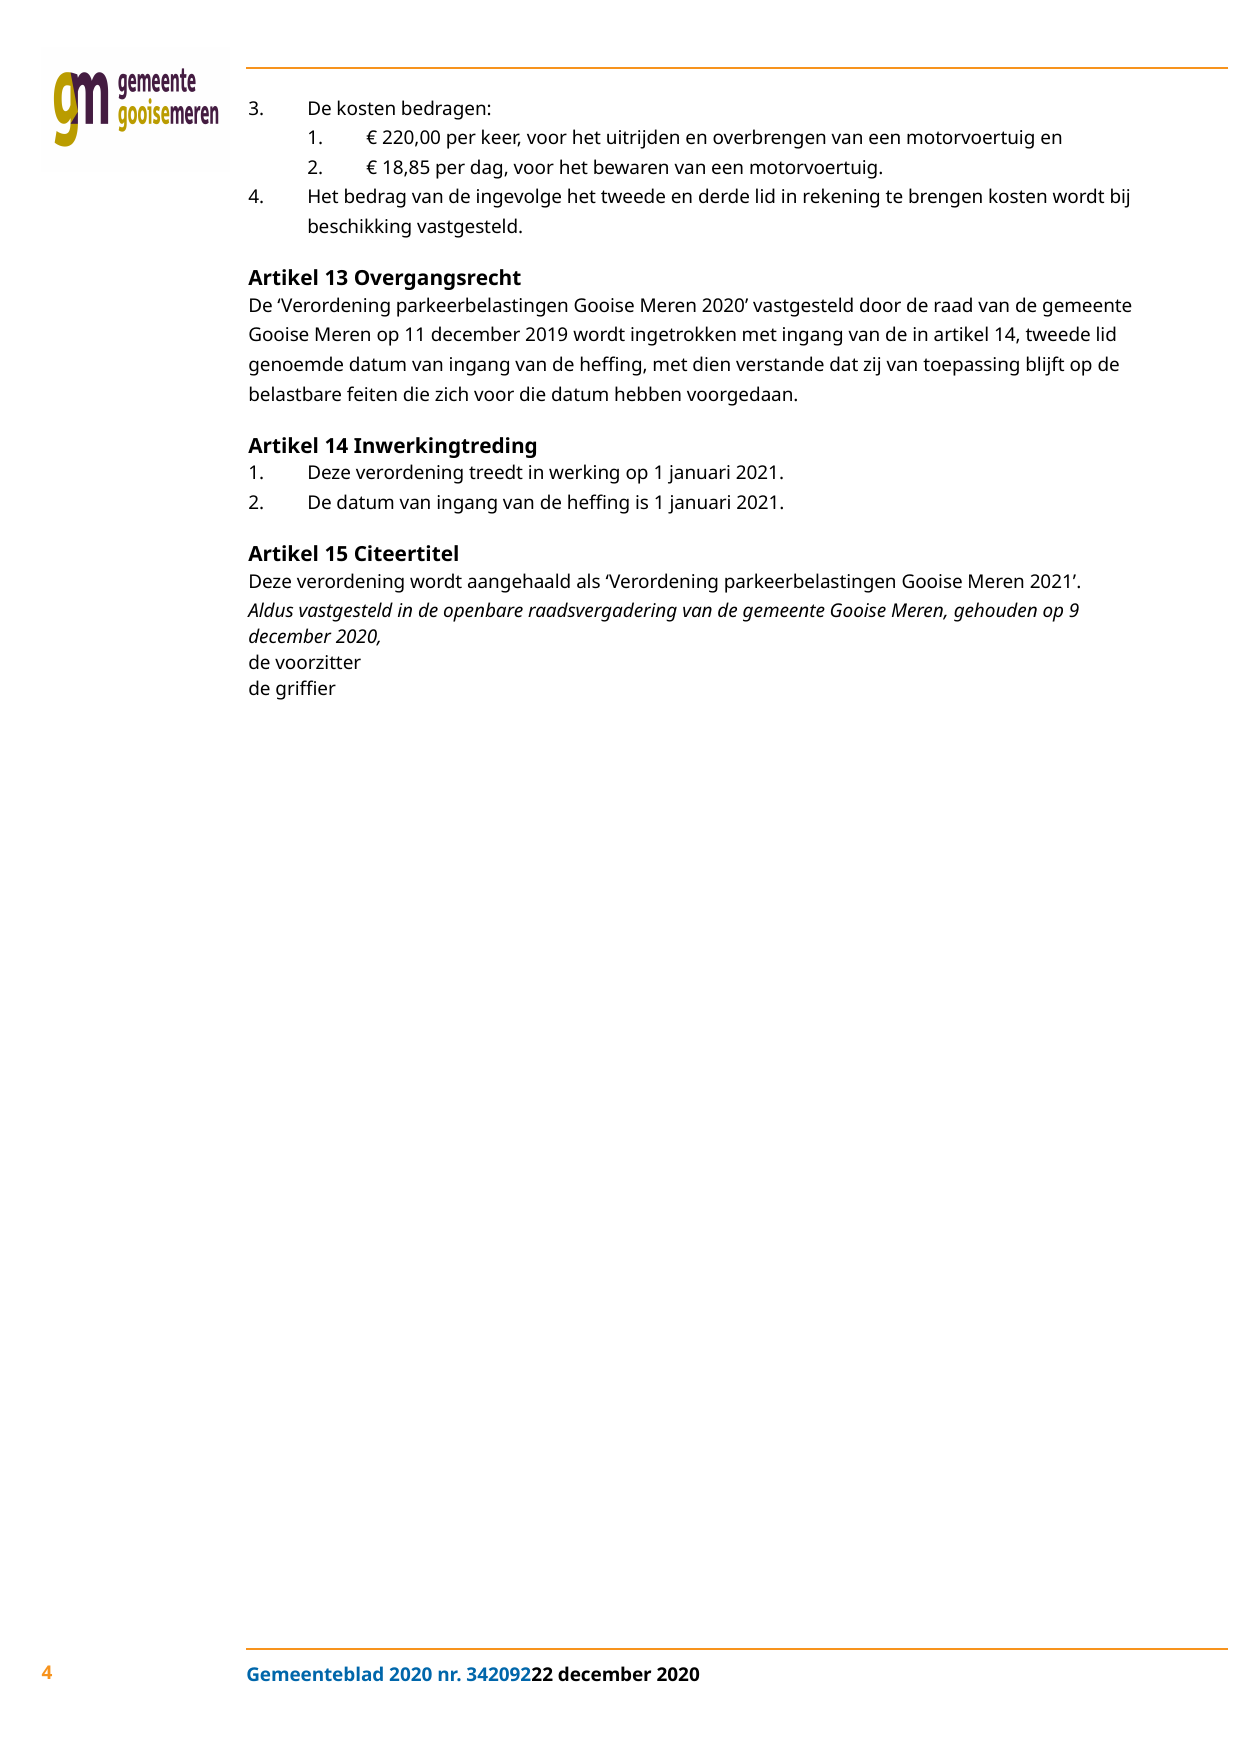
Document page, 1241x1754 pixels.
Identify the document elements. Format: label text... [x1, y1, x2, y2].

list De kosten bedragen: [248, 95, 1152, 121]
text De ‘Verordening parkeerbelastingen Gooise Meren 2020’ vastgesteld door de raad van de gemeente Gooise Meren op 11 december 2019 wordt ingetrokken met ingang van de in artikel 14, tweede lid genoemde datum van ingang van de heffing, met dien verstande dat zij van toepassing blijft op de belastbare feiten die zich voor die datum hebben voorgedaan. [248, 292, 1152, 406]
text Artikel 15 Citeertitel [248, 539, 1152, 568]
list Deze verordening treedt in werking op 1 januari 2021. [248, 459, 1152, 485]
text Artikel 13 Overgangsrecht [248, 263, 1152, 292]
text de griffier [248, 675, 1152, 701]
picture [41, 47, 231, 172]
list € 220,00 per keer, voor het uitrijden en overbrengen van een motorvoertuig en [307, 124, 1152, 150]
text Deze verordening wordt aangehaald als ‘Verordening parkeerbelastingen Gooise Meren 2021’. [248, 568, 1152, 594]
text Aldus vastgesteld in de openbare raadsvergadering van de gemeente Gooise Meren, gehouden op 9 december 2020, [248, 598, 1152, 649]
list De datum van ingang van de heffing is 1 januari 2021. [248, 489, 1152, 515]
text de voorzitter [248, 649, 1152, 675]
text Artikel 14 Inwerkingtreding [248, 431, 1152, 459]
list Het bedrag van de ingevolge het tweede en derde lid in rekening te brengen kosten wordt bij beschikking vastgesteld. [248, 183, 1152, 239]
list € 18,85 per dag, voor het bewaren van een motorvoertuig. [307, 154, 1152, 180]
